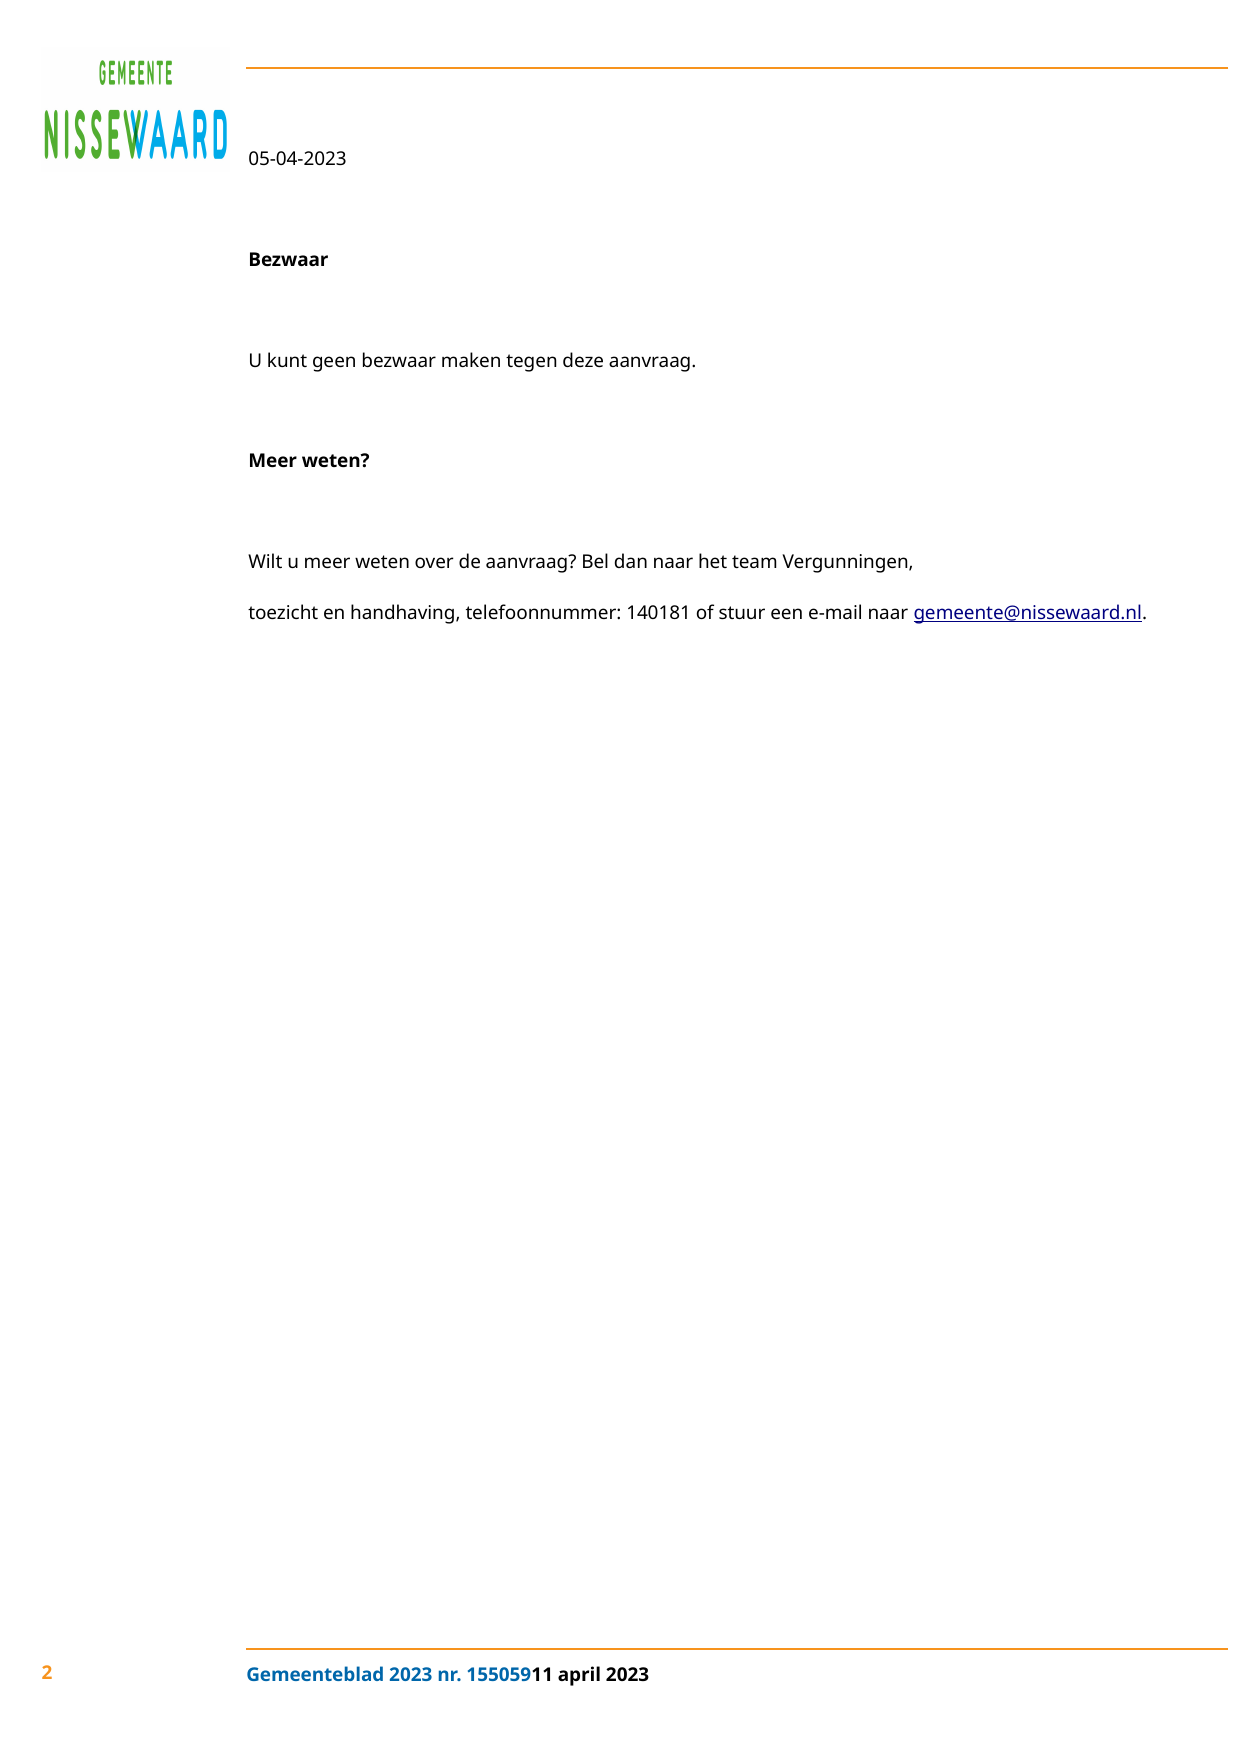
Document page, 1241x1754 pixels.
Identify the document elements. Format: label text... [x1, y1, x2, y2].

text 05-04-2023 [248, 145, 1152, 171]
text toezicht en handhaving, telefoonnummer: 140181 of stuur een e-mail naar gemeente@nissewaard.nl. [248, 599, 1152, 625]
text U kunt geen bezwaar maken tegen deze aanvraag. [248, 347, 1152, 373]
text Meer weten? [248, 448, 1152, 473]
text Bezwaar [248, 246, 1152, 272]
picture [41, 47, 231, 172]
text Wilt u meer weten over de aanvraag? Bel dan naar het team Vergunningen, [248, 548, 1152, 574]
